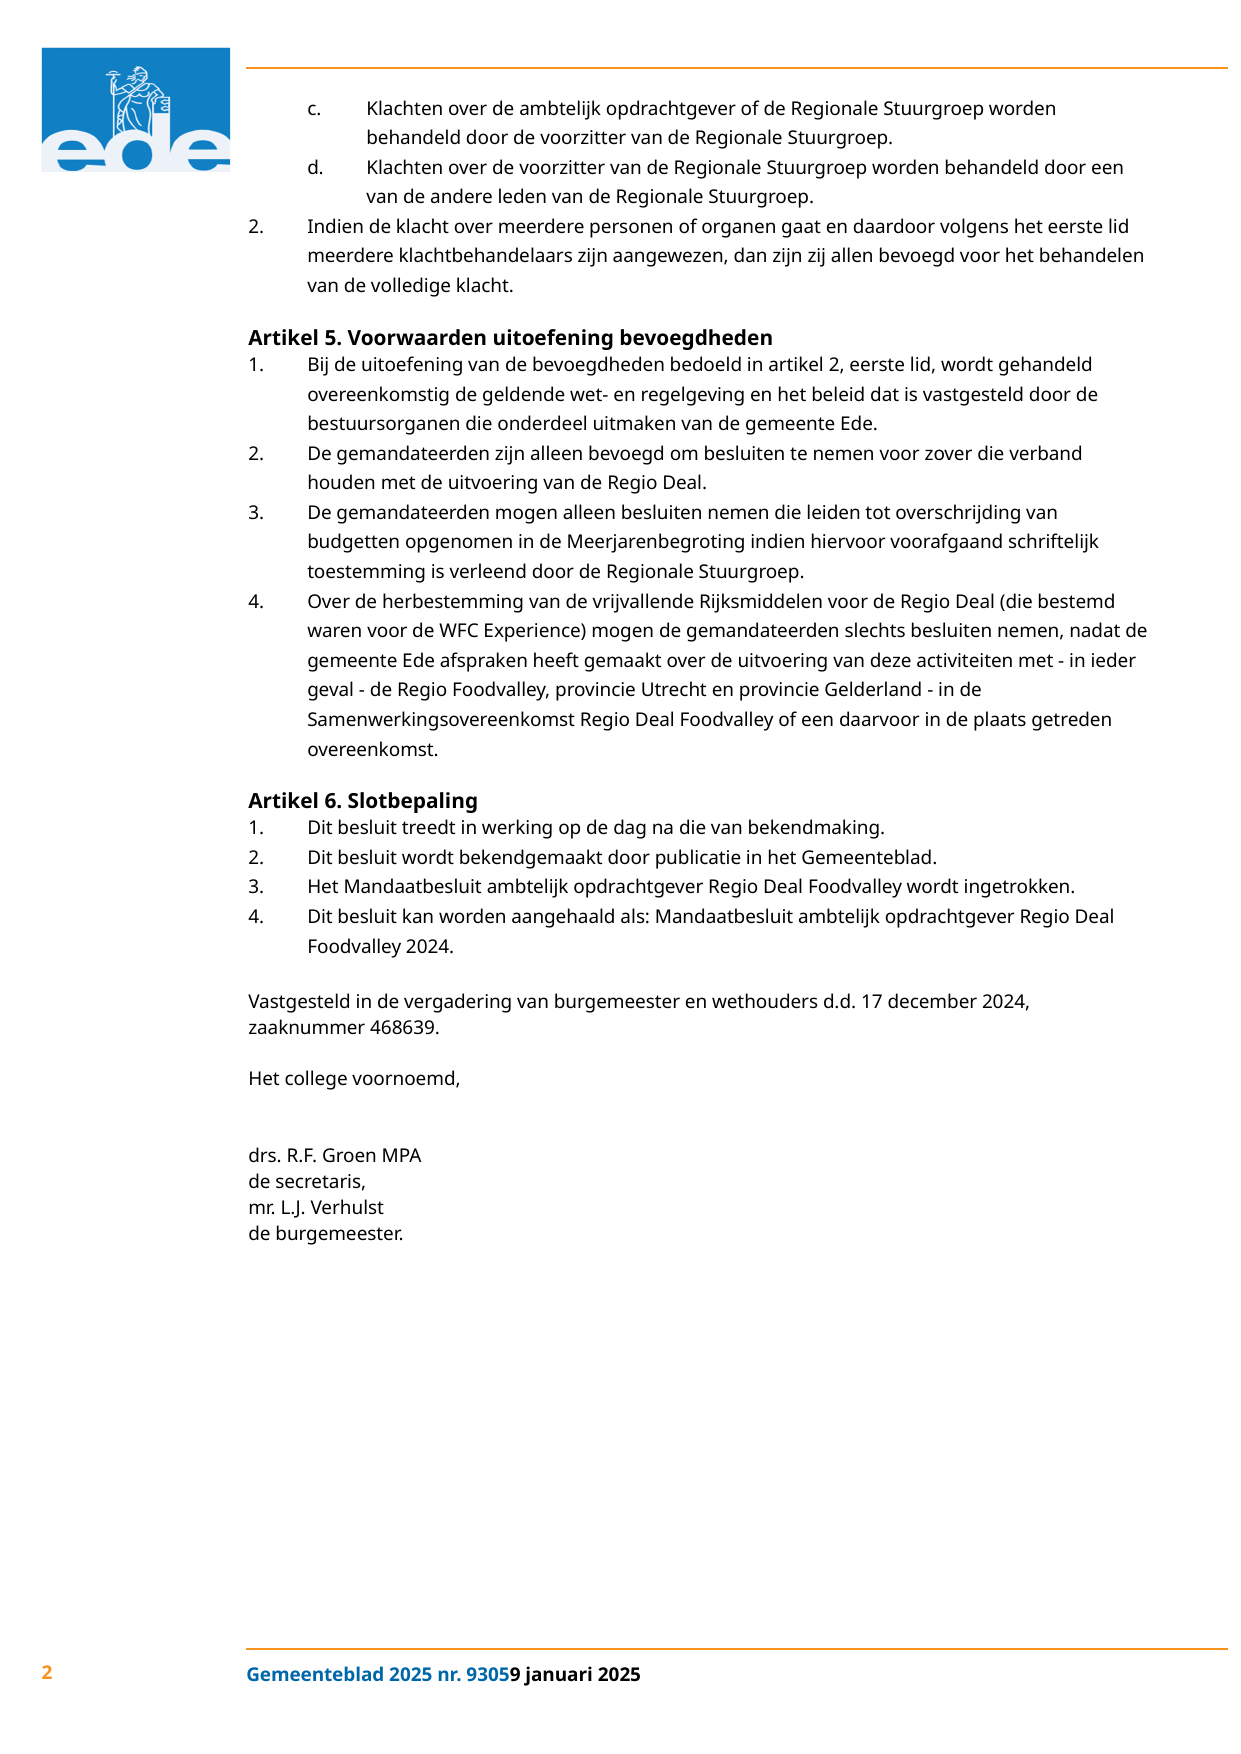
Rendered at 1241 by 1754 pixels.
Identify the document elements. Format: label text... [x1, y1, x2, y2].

picture [41, 47, 231, 172]
list De gemandateerden mogen alleen besluiten nemen die leiden tot overschrijding van budgetten opgenomen in de Meerjarenbegroting indien hiervoor voorafgaand schriftelijk toestemming is verleend door de Regionale Stuurgroep. [248, 499, 1152, 584]
text de secretaris, [248, 1168, 1152, 1194]
text mr. L.J. Verhulst [248, 1194, 1152, 1220]
text Artikel 6. Slotbepaling [248, 786, 1152, 814]
list Bij de uitoefening van de bevoegdheden bedoeld in artikel 2, eerste lid, wordt gehandeld overeenkomstig de geldende wet- en regelgeving en het beleid dat is vastgesteld door de bestuursorganen die onderdeel uitmaken van de gemeente Ede. [248, 351, 1152, 436]
list Het Mandaatbesluit ambtelijk opdrachtgever Regio Deal Foodvalley wordt ingetrokken. [248, 874, 1152, 899]
text Vastgesteld in de vergadering van burgemeester en wethouders d.d. 17 december 2024, zaaknummer 468639. [248, 988, 1152, 1040]
list Klachten over de voorzitter van de Regionale Stuurgroep worden behandeld door een van de andere leden van de Regionale Stuurgroep. [307, 154, 1152, 209]
list Dit besluit wordt bekendgemaakt door publicatie in het Gemeenteblad. [248, 844, 1152, 870]
text Artikel 5. Voorwaarden uitoefening bevoegdheden [248, 323, 1152, 351]
text Het college voornoemd, [248, 1065, 1152, 1091]
list Indien de klacht over meerdere personen of organen gaat en daardoor volgens het eerste lid meerdere klachtbehandelaars zijn aangewezen, dan zijn zij allen bevoegd voor het behandelen van de volledige klacht. [248, 213, 1152, 298]
list Over de herbestemming van de vrijvallende Rijksmiddelen voor de Regio Deal (die bestemd waren voor de WFC Experience) mogen de gemandateerden slechts besluiten nemen, nadat de gemeente Ede afspraken heeft gemaakt over de uitvoering van deze activiteiten met - in ieder geval - de Regio Foodvalley, provincie Utrecht en provincie Gelderland - in de Samenwerkingsovereenkomst Regio Deal Foodvalley of een daarvoor in de plaats getreden overeenkomst. [248, 588, 1152, 761]
list Dit besluit treedt in werking op de dag na die van bekendmaking. [248, 814, 1152, 840]
list De gemandateerden zijn alleen bevoegd om besluiten te nemen voor zover die verband houden met de uitvoering van de Regio Deal. [248, 440, 1152, 495]
text drs. R.F. Groen MPA [248, 1143, 1152, 1168]
list Klachten over de ambtelijk opdrachtgever of de Regionale Stuurgroep worden behandeld door de voorzitter van de Regionale Stuurgroep. [307, 95, 1152, 150]
text de burgemeester. [248, 1220, 1152, 1246]
list Dit besluit kan worden aangehaald als: Mandaatbesluit ambtelijk opdrachtgever Regio Deal Foodvalley 2024. [248, 903, 1152, 959]
